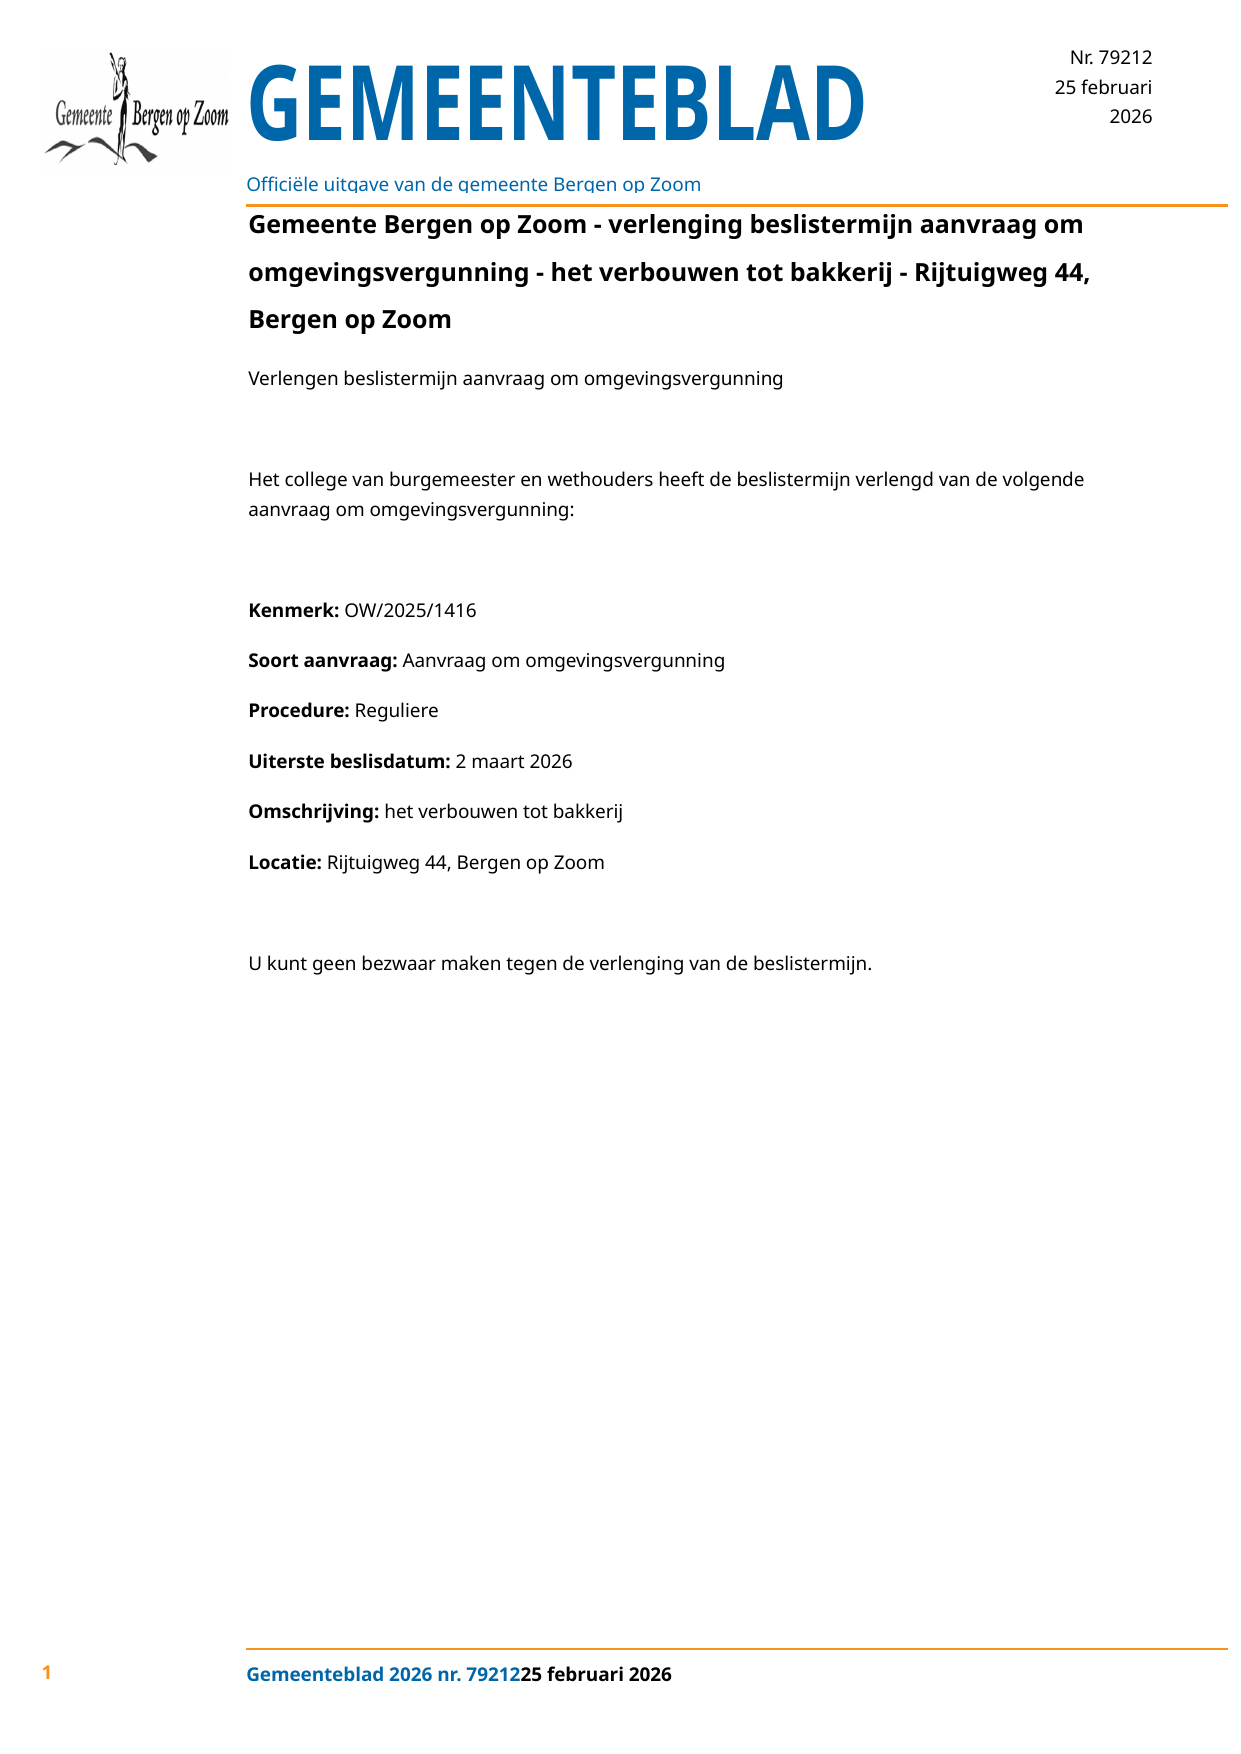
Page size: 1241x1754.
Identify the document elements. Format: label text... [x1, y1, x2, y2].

text Verlengen beslistermijn aanvraag om omgevingsvergunning [248, 366, 1152, 391]
text U kunt geen bezwaar maken tegen de verlenging van de beslistermijn. [248, 950, 1152, 975]
text Omschrijving: het verbouwen tot bakkerij [248, 798, 1152, 824]
text Soort aanvraag: Aanvraag om omgevingsvergunning [248, 647, 1152, 673]
picture [41, 47, 231, 172]
text Locatie: Rijtuigweg 44, Bergen op Zoom [248, 849, 1152, 874]
text Uiterste beslisdatum: 2 maart 2026 [248, 748, 1152, 774]
text Procedure: Reguliere [248, 698, 1152, 723]
text Gemeente Bergen op Zoom - verlenging beslistermijn aanvraag om omgevingsvergunning - het verbouwen tot bakkerij - Rijtuigweg 44, Bergen op Zoom [248, 207, 1152, 336]
text Kenmerk: OW/2025/1416 [248, 597, 1152, 622]
text Het college van burgemeester en wethouders heeft de beslistermijn verlengd van de volgende aanvraag om omgevingsvergunning: [248, 466, 1152, 522]
